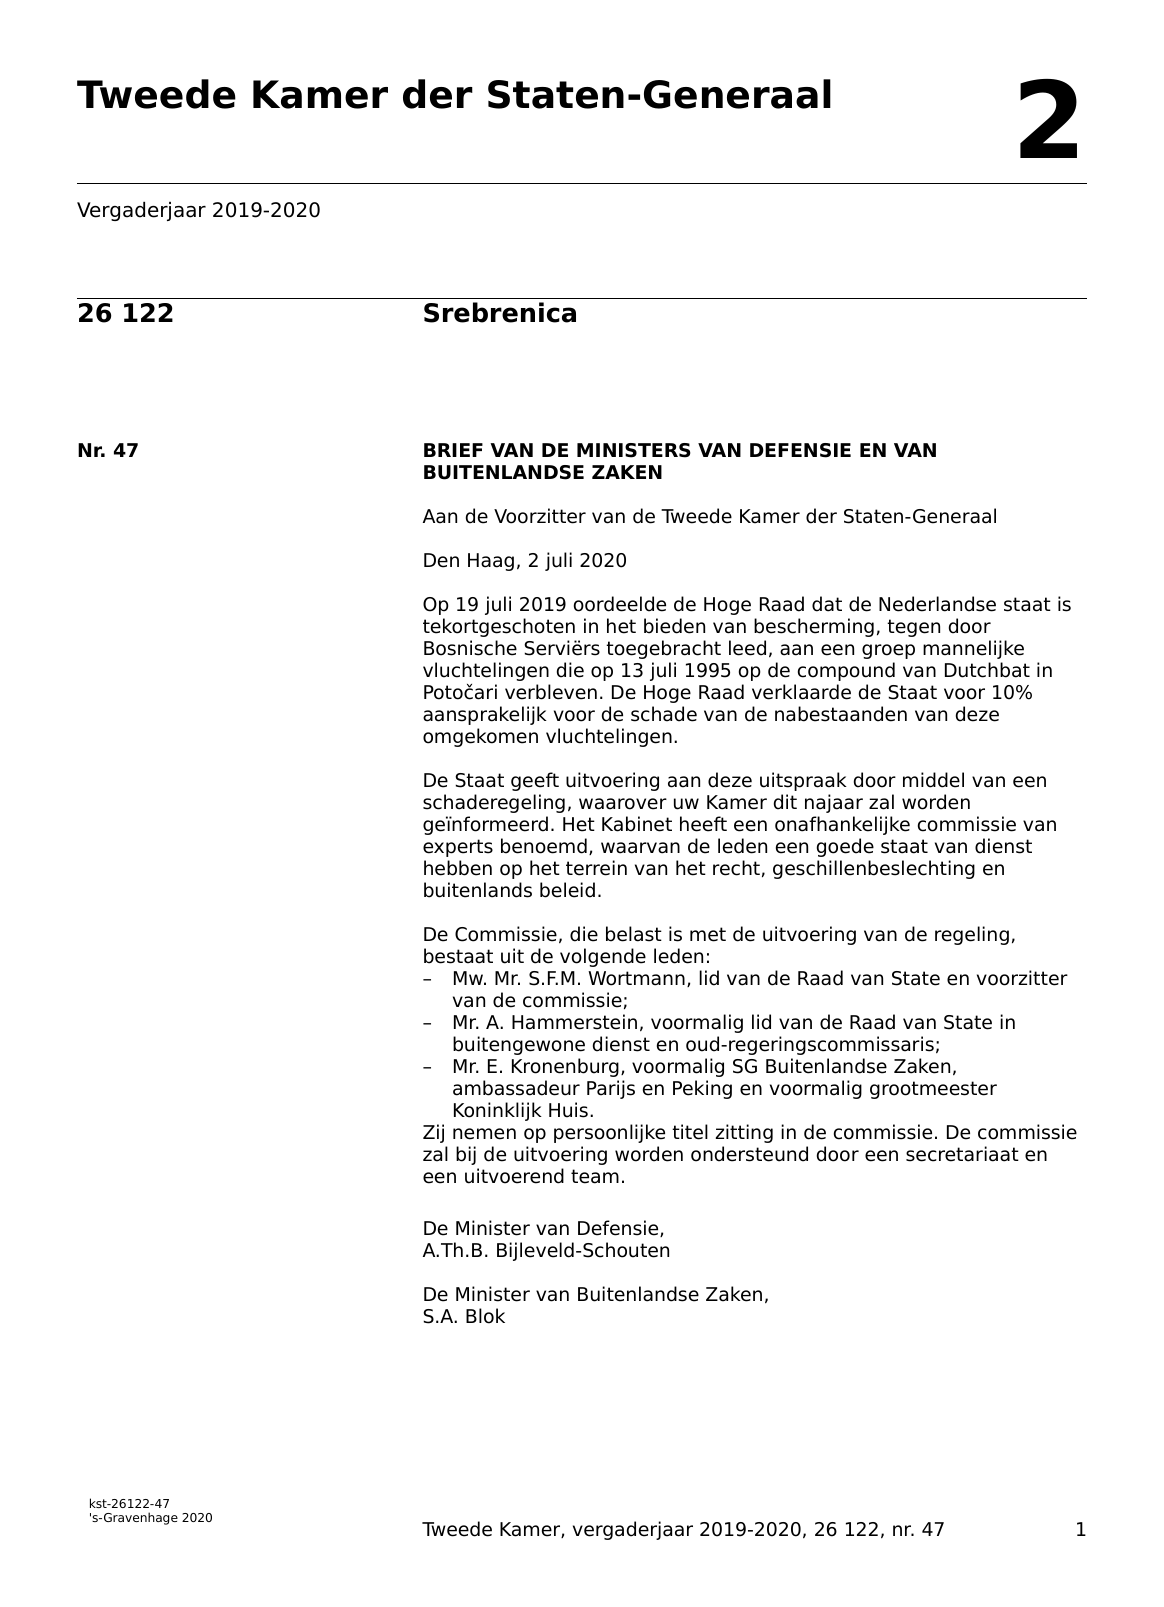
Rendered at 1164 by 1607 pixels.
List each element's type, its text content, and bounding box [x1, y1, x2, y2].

text kst-26122-47 [88, 1497, 323, 1511]
text De Minister van Defensie, A.Th.B. Bijleveld-Schouten [422, 1218, 1087, 1262]
table_cell Vergaderjaar 2019-2020 [77, 184, 1087, 298]
text Zij nemen op persoonlijke titel zitting in de commissie. De commissie zal bij de uitvoering worden ondersteund door een secretariaat en een uitvoerend team. [422, 1122, 1087, 1188]
table_header 2 [886, 59, 1087, 183]
text De Staat geeft uitvoering aan deze uitspraak door middel van een schaderegeling, waarover uw Kamer dit najaar zal worden geïnformeerd. Het Kabinet heeft een onafhankelijke commissie van experts benoemd, waarvan de leden een goede staat van dienst hebben op het terrein van het recht, geschillenbeslechting en buitenlands beleid. [422, 770, 1087, 902]
text – Mr. E. Kronenburg, voormalig SG Buitenlandse Zaken, ambassadeur Parijs en Peking en voormalig grootmeester Koninklijk Huis. [422, 1056, 1087, 1122]
table_header Tweede Kamer der Staten-Generaal [77, 59, 886, 183]
subtitle 26 122 Srebrenica [77, 299, 1087, 329]
text Aan de Voorzitter van de Tweede Kamer der Staten-Generaal [422, 506, 1087, 528]
text Den Haag, 2 juli 2020 [422, 550, 1087, 572]
text – Mw. Mr. S.F.M. Wortmann, lid van de Raad van State en voorzitter van de commissie; [422, 968, 1087, 1012]
text 's-Gravenhage 2020 [88, 1511, 323, 1525]
text – Mr. A. Hammerstein, voormalig lid van de Raad van State in buitengewone dienst en oud-regeringscommissaris; [422, 1012, 1087, 1056]
text De Minister van Buitenlandse Zaken, S.A. Blok [422, 1284, 1087, 1328]
text De Commissie, die belast is met de uitvoering van de regeling, bestaat uit de volgende leden: [422, 924, 1087, 968]
subtitle Nr. 47 BRIEF VAN DE MINISTERS VAN DEFENSIE EN VAN BUITENLANDSE ZAKEN [77, 440, 1087, 484]
text Op 19 juli 2019 oordeelde de Hoge Raad dat de Nederlandse staat is tekortgeschoten in het bieden van bescherming, tegen door Bosnische Serviërs toegebracht leed, aan een groep mannelijke vluchtelingen die op 13 juli 1995 op de compound van Dutchbat in Potočari verbleven. De Hoge Raad verklaarde de Staat voor 10% aansprakelijk voor de schade van de nabestaanden van deze omgekomen vluchtelingen. [422, 594, 1087, 748]
